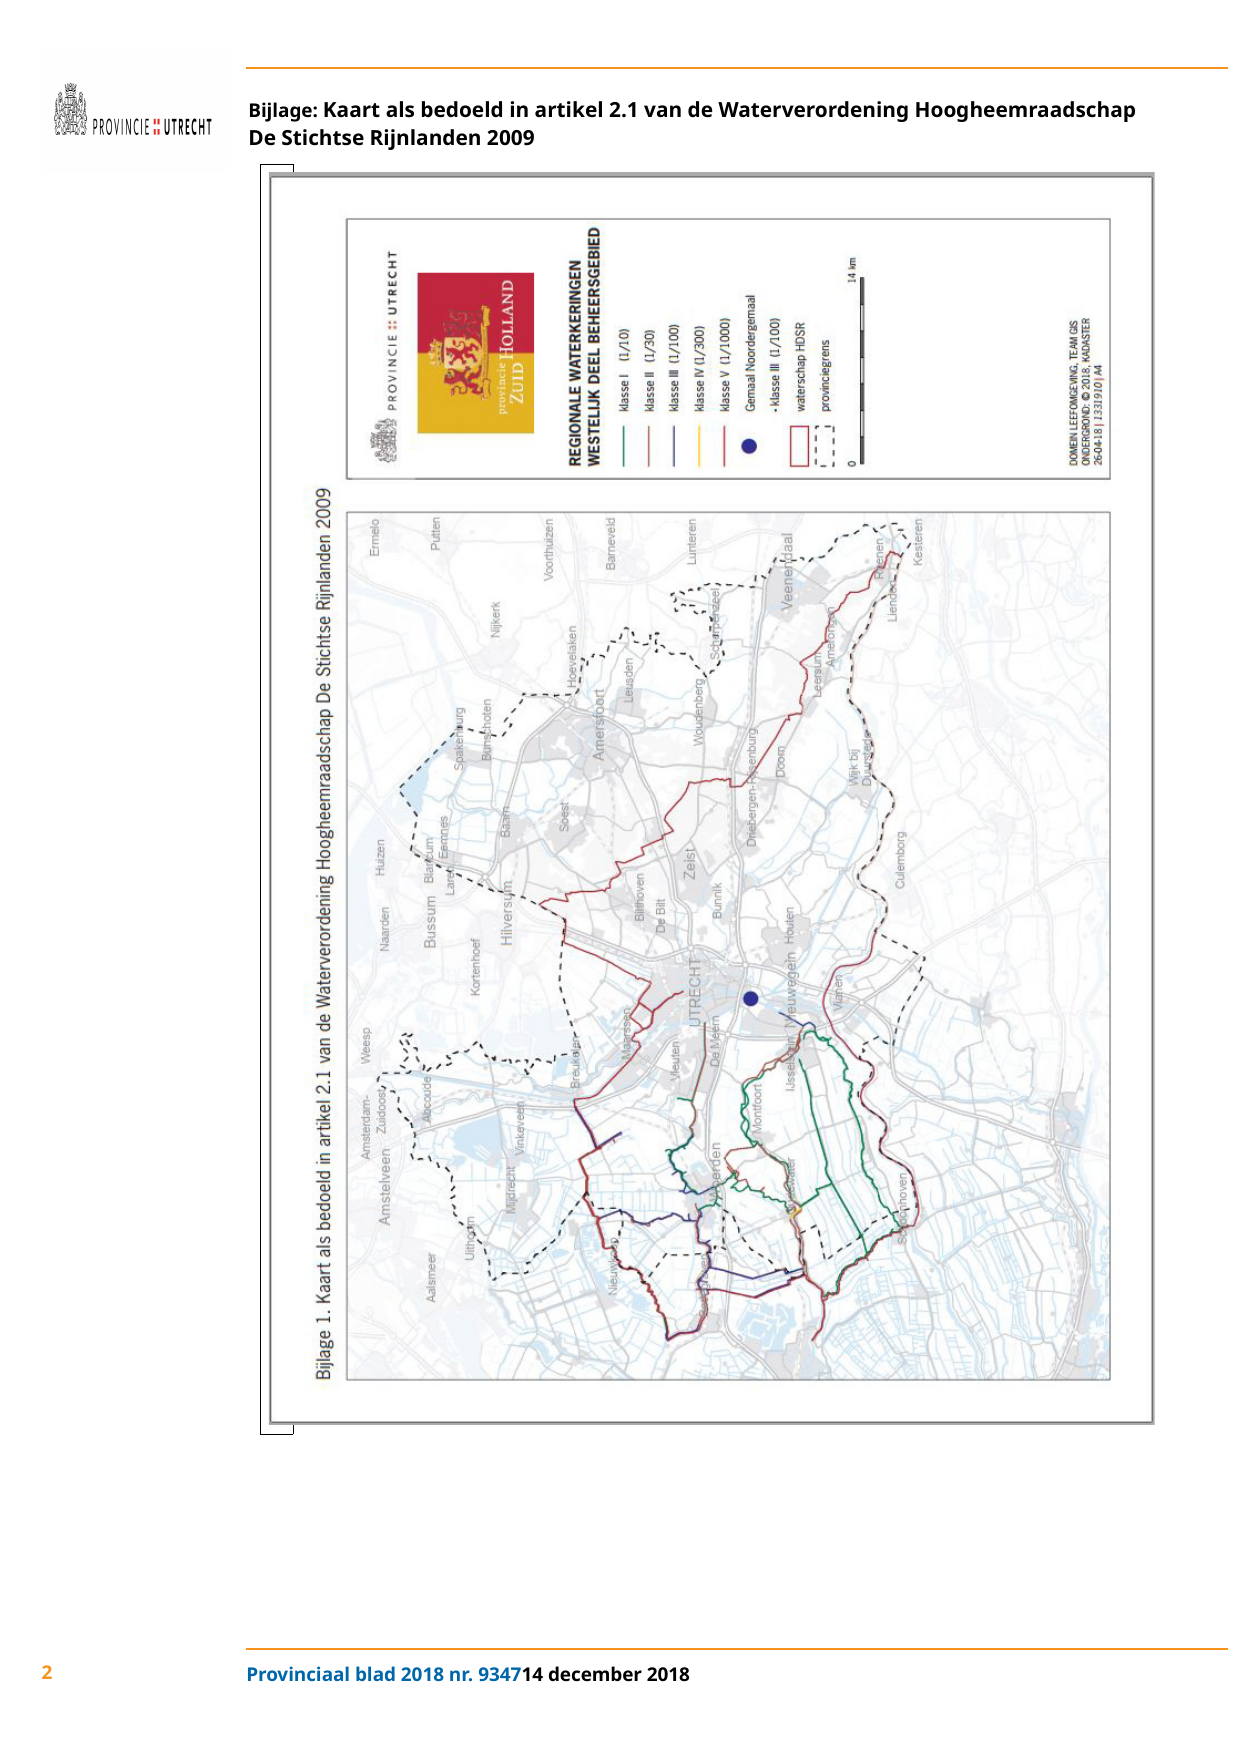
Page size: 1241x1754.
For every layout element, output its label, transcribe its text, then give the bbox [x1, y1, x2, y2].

picture [268, 172, 1155, 1425]
picture [41, 47, 231, 172]
text Bijlage: Kaart als bedoeld in artikel 2.1 van de Waterverordening Hoogheemraadschap De Stichtse Rijnlanden 2009 [248, 95, 1152, 152]
